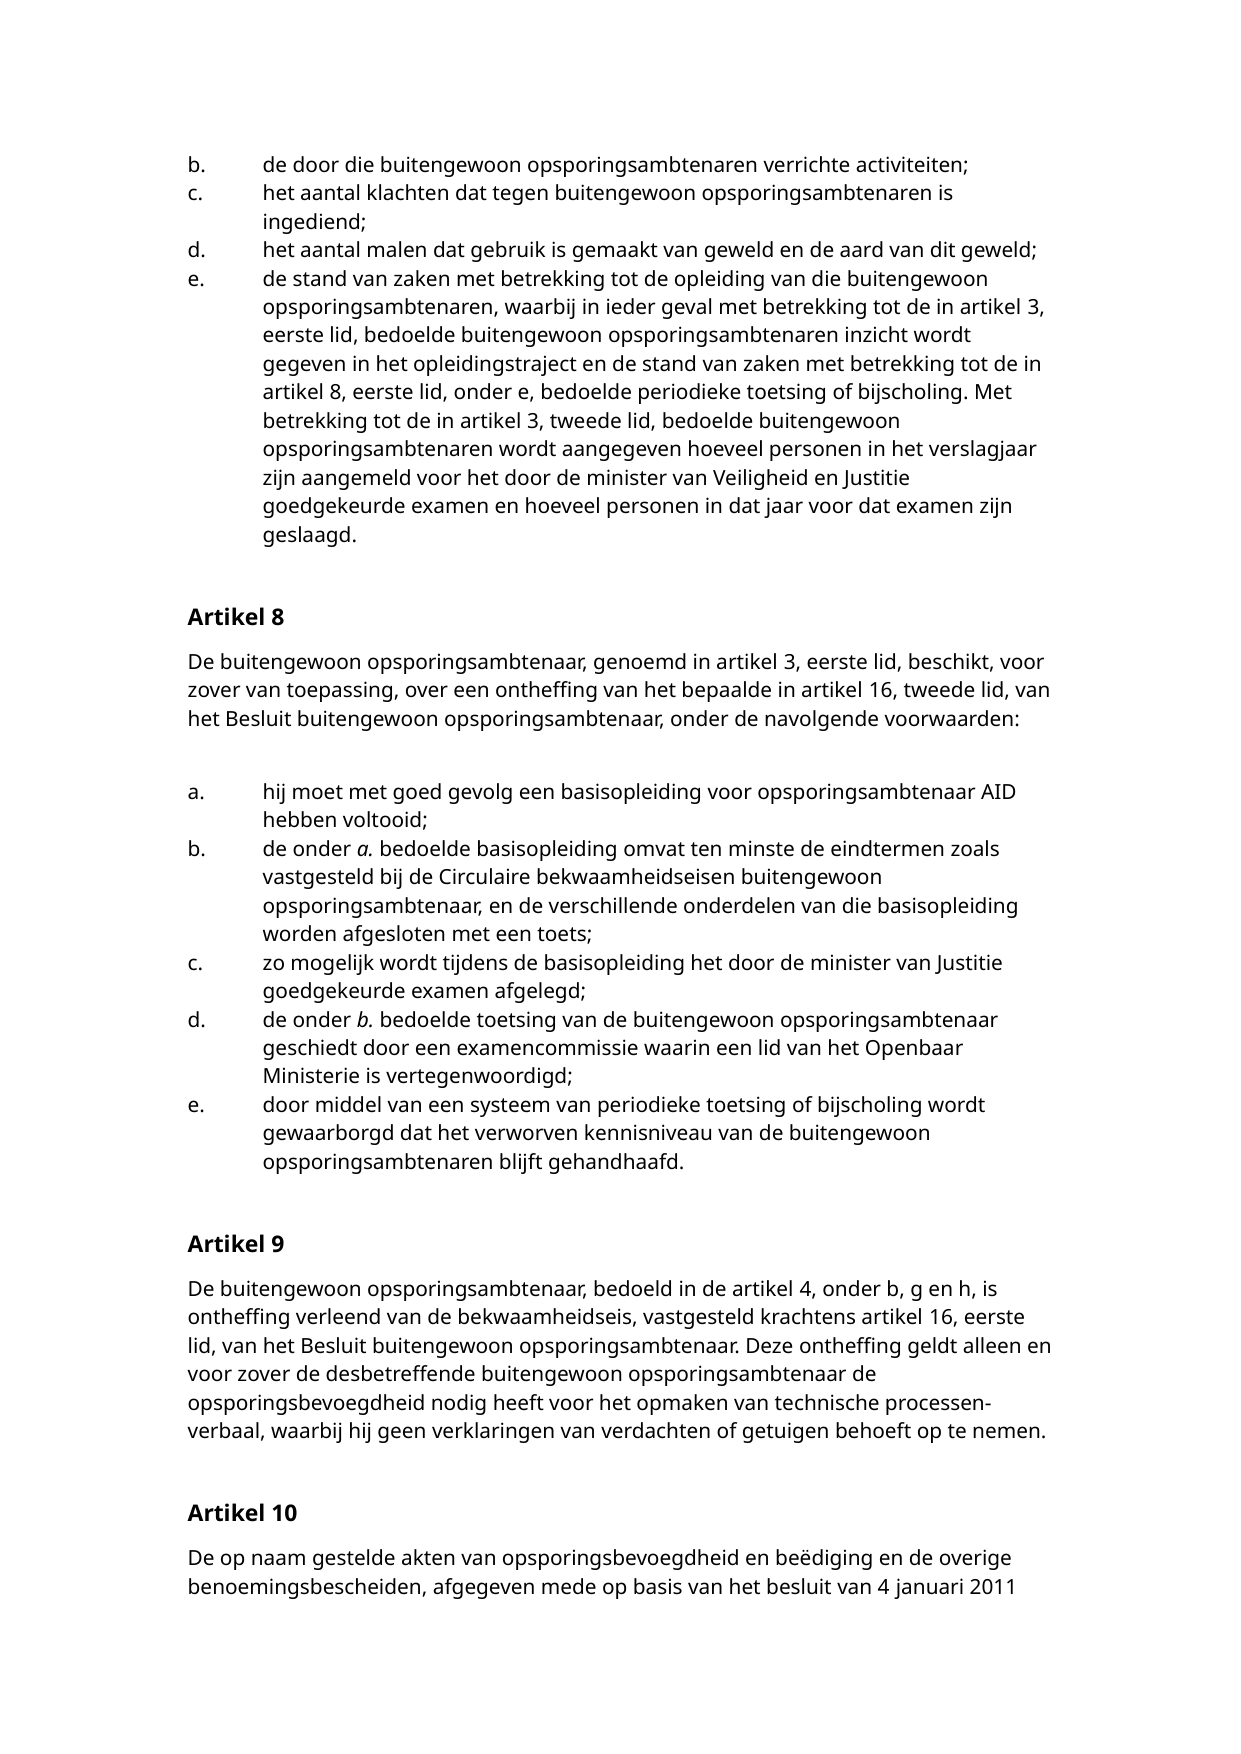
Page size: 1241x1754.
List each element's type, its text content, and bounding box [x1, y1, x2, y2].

text De op naam gestelde akten van opsporingsbevoegdheid en beëdiging en de overige benoemingsbescheiden, afgegeven mede op basis van het besluit van 4 januari 2011 [187, 1543, 1053, 1600]
text De buitengewoon opsporingsambtenaar, genoemd in artikel 3, eerste lid, beschikt, voor zover van toepassing, over een ontheffing van het bepaalde in artikel 16, tweede lid, van het Besluit buitengewoon opsporingsambtenaar, onder de navolgende voorwaarden: [187, 647, 1053, 732]
list de onder a. bedoelde basisopleiding omvat ten minste de eindtermen zoals vastgesteld bij de Circulaire bekwaamheidseisen buitengewoon opsporingsambtenaar, en de verschillende onderdelen van die basisopleiding worden afgesloten met een toets; [187, 834, 1053, 948]
list de door die buitengewoon opsporingsambtenaren verrichte activiteiten; [187, 150, 1053, 178]
list het aantal malen dat gebruik is gemaakt van geweld en de aard van dit geweld; [187, 235, 1053, 264]
list het aantal klachten dat tegen buitengewoon opsporingsambtenaren is ingediend; [187, 178, 1053, 235]
list de onder b. bedoelde toetsing van de buitengewoon opsporingsambtenaar geschiedt door een examencommissie waarin een lid van het Openbaar Ministerie is vertegenwoordigd; [187, 1005, 1053, 1090]
subtitle Artikel 8 [187, 601, 1053, 632]
subtitle Artikel 10 [187, 1497, 1053, 1528]
subtitle Artikel 9 [187, 1228, 1053, 1259]
list hij moet met goed gevolg een basisopleiding voor opsporingsambtenaar AID hebben voltooid; [187, 777, 1053, 834]
list door middel van een systeem van periodieke toetsing of bijscholing wordt gewaarborgd dat het verworven kennisniveau van de buitengewoon opsporingsambtenaren blijft gehandhaafd. [187, 1090, 1053, 1175]
text De buitengewoon opsporingsambtenaar, bedoeld in de artikel 4, onder b, g en h, is ontheffing verleend van de bekwaamheidseis, vastgesteld krachtens artikel 16, eerste lid, van het Besluit buitengewoon opsporingsambtenaar. Deze ontheffing geldt alleen en voor zover de desbetreffende buitengewoon opsporingsambtenaar de opsporingsbevoegdheid nodig heeft voor het opmaken van technische processen-verbaal, waarbij hij geen verklaringen van verdachten of getuigen behoeft op te nemen. [187, 1274, 1053, 1445]
list de stand van zaken met betrekking tot de opleiding van die buitengewoon opsporingsambtenaren, waarbij in ieder geval met betrekking tot de in artikel 3, eerste lid, bedoelde buitengewoon opsporingsambtenaren inzicht wordt gegeven in het opleidingstraject en de stand van zaken met betrekking tot de in artikel 8, eerste lid, onder e, bedoelde periodieke toetsing of bijscholing. Met betrekking tot de in artikel 3, tweede lid, bedoelde buitengewoon opsporingsambtenaren wordt aangegeven hoeveel personen in het verslagjaar zijn aangemeld voor het door de minister van Veiligheid en Justitie goedgekeurde examen en hoeveel personen in dat jaar voor dat examen zijn geslaagd. [187, 264, 1053, 548]
list zo mogelijk wordt tijdens de basisopleiding het door de minister van Justitie goedgekeurde examen afgelegd; [187, 948, 1053, 1005]
